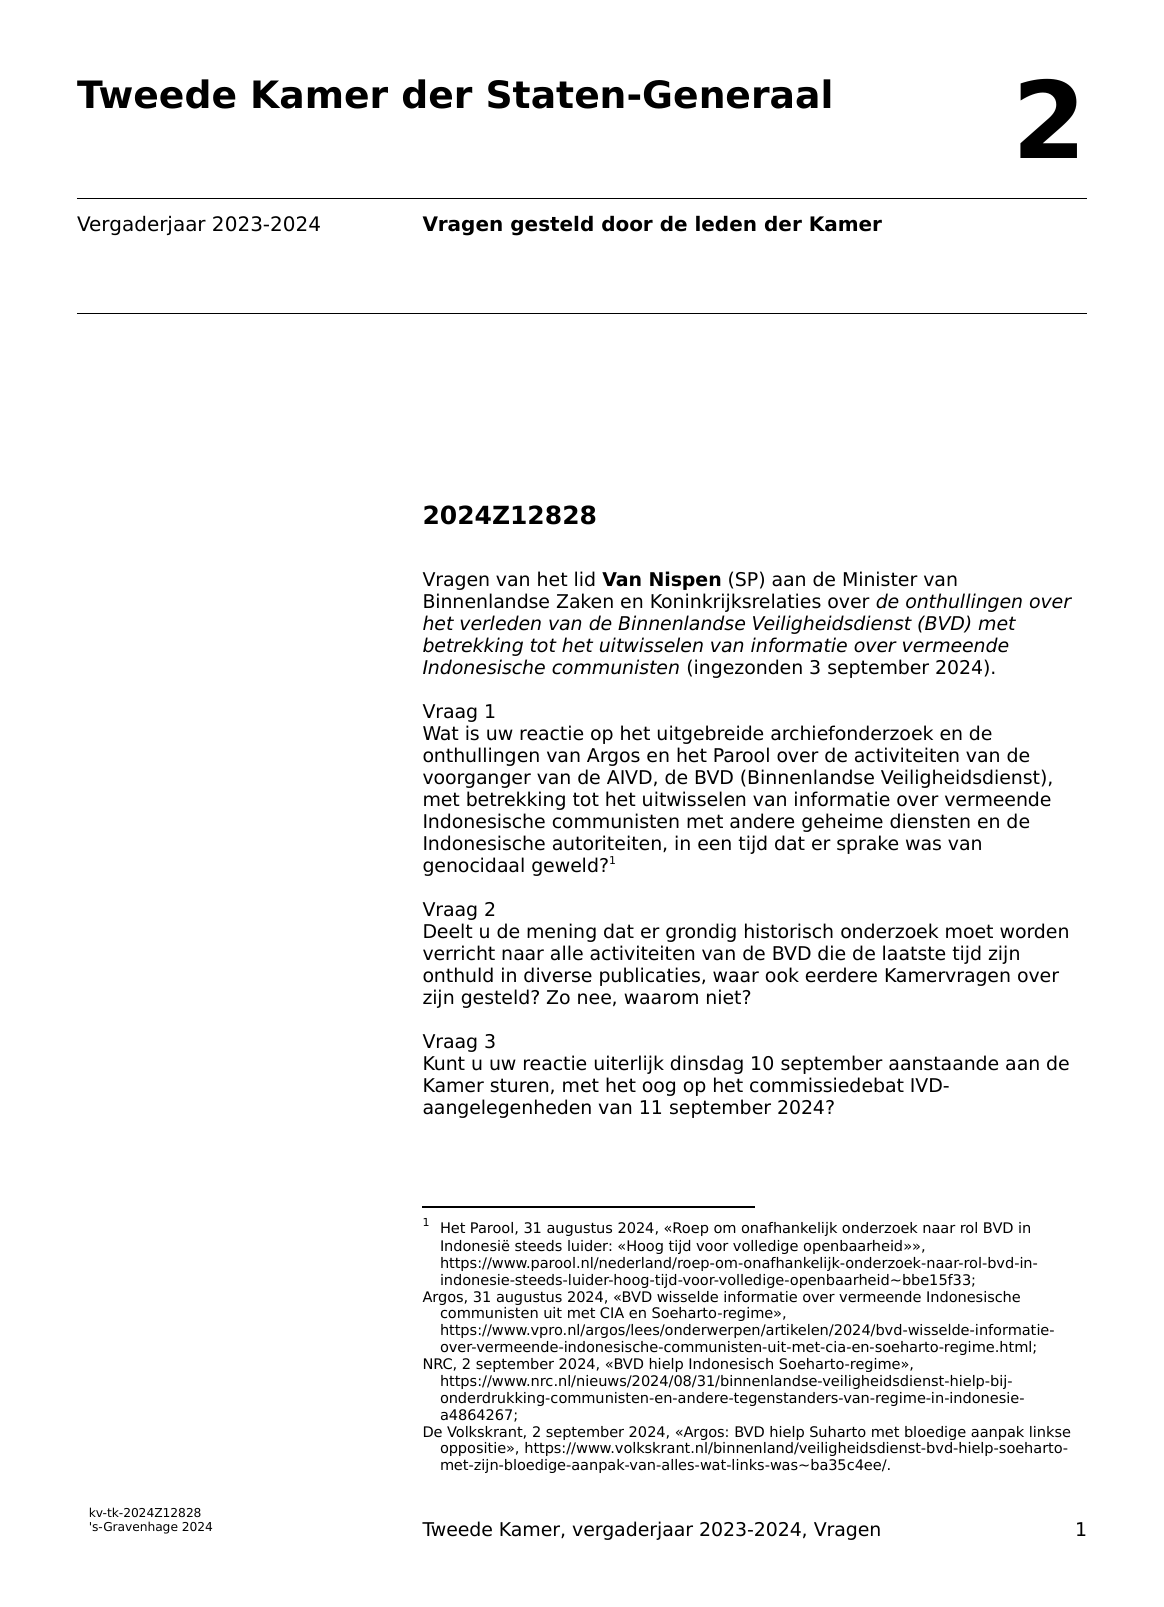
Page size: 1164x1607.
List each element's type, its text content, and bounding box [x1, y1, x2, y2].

text Het Parool, 31 augustus 2024, «Roep om onafhankelijk onderzoek naar rol BVD in Indonesië steeds luider: «Hoog tijd voor volledige openbaarheid»», https://www.parool.nl/nederland/roep-om-onafhankelijk-onderzoek-naar-rol-bvd-in-indonesie-steeds-luider-hoog-tijd-voor-volledige-openbaarheid~bbe15f33; [422, 1216, 1087, 1289]
text Argos, 31 augustus 2024, «BVD wisselde informatie over vermeende Indonesische communisten uit met CIA en Soeharto-regime», https://www.vpro.nl/argos/lees/onderwerpen/artikelen/2024/bvd-wisselde-informatie-over-vermeende-indonesische-communisten-uit-met-cia-en-soeharto-regime.html; [422, 1289, 1087, 1356]
text Vraag 3 [422, 1031, 1087, 1053]
text Vraag 1 [422, 701, 1087, 723]
text 2024Z12828 [422, 501, 1087, 531]
text 's-Gravenhage 2024 [88, 1520, 323, 1534]
text Deelt u de mening dat er grondig historisch onderzoek moet worden verricht naar alle activiteiten van de BVD die de laatste tijd zijn onthuld in diverse publicaties, waar ook eerdere Kamervragen over zijn gesteld? Zo nee, waarom niet? [422, 921, 1087, 1009]
text Wat is uw reactie op het uitgebreide archiefonderzoek en de onthullingen van Argos en het Parool over de activiteiten van de voorganger van de AIVD, de BVD (Binnenlandse Veiligheidsdienst), met betrekking tot het uitwisselen van informatie over vermeende Indonesische communisten met andere geheime diensten en de Indonesische autoriteiten, in een tijd dat er sprake was van genocidaal geweld? [422, 723, 1087, 877]
text Vraag 2 [422, 899, 1087, 921]
text Kunt u uw reactie uiterlijk dinsdag 10 september aanstaande aan de Kamer sturen, met het oog op het commissiedebat IVD-aangelegenheden van 11 september 2024? [422, 1053, 1087, 1119]
text kv-tk-2024Z12828 [88, 1506, 323, 1520]
text De Volkskrant, 2 september 2024, «Argos: BVD hielp Suharto met bloedige aanpak linkse oppositie», https://www.volkskrant.nl/binnenland/veiligheidsdienst-bvd-hielp-soeharto-met-zijn-bloedige-aanpak-van-alles-wat-links-was~ba35c4ee/. [422, 1424, 1087, 1474]
table_cell Vergaderjaar 2023-2024 [77, 199, 422, 313]
table_cell Vragen gesteld door de leden der Kamer [422, 199, 1087, 313]
text Vragen van het lid Van Nispen (SP) aan de Minister van Binnenlandse Zaken en Koninkrijksrelaties over de onthullingen over het verleden van de Binnenlandse Veiligheidsdienst (BVD) met betrekking tot het uitwisselen van informatie over vermeende Indonesische communisten (ingezonden 3 september 2024). [422, 569, 1087, 679]
table_header 2 [886, 59, 1087, 198]
table_header Tweede Kamer der Staten-Generaal [77, 59, 886, 198]
text NRC, 2 september 2024, «BVD hielp Indonesisch Soeharto-regime», https://www.nrc.nl/nieuws/2024/08/31/binnenlandse-veiligheidsdienst-hielp-bij-onderdrukking-communisten-en-andere-tegenstanders-van-regime-in-indonesie-a4864267; [422, 1356, 1087, 1424]
